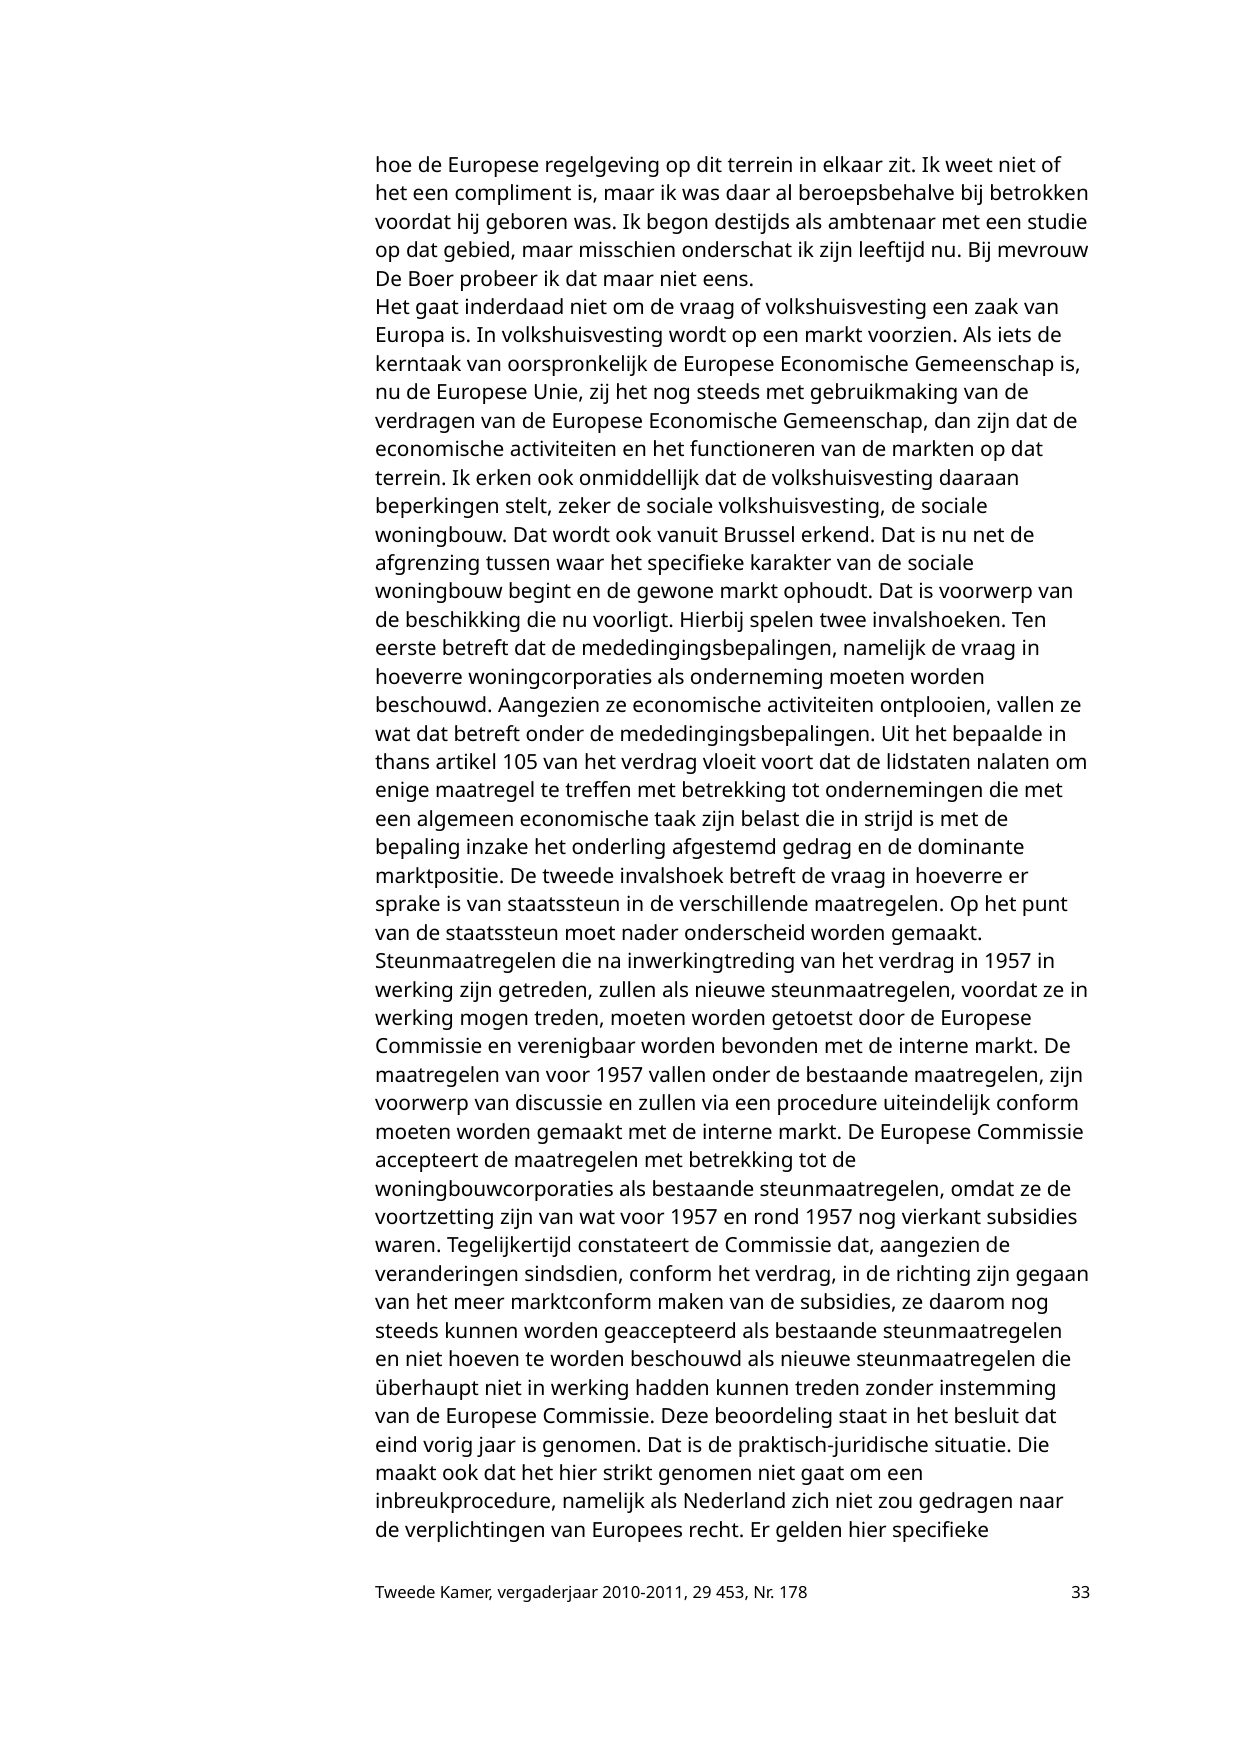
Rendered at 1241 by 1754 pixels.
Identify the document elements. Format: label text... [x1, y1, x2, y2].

text Het gaat inderdaad niet om de vraag of volkshuisvesting een zaak van Europa is. In volkshuisvesting wordt op een markt voorzien. Als iets de kerntaak van oorspronkelijk de Europese Economische Gemeenschap is, nu de Europese Unie, zij het nog steeds met gebruikmaking van de verdragen van de Europese Economische Gemeenschap, dan zijn dat de economische activiteiten en het functioneren van de markten op dat terrein. Ik erken ook onmiddellijk dat de volkshuisvesting daaraan beperkingen stelt, zeker de sociale volkshuisvesting, de sociale woningbouw. Dat wordt ook vanuit Brussel erkend. Dat is nu net de afgrenzing tussen waar het specifieke karakter van de sociale woningbouw begint en de gewone markt ophoudt. Dat is voorwerp van de beschikking die nu voorligt. Hierbij spelen twee invalshoeken. Ten eerste betreft dat de mededingingsbepalingen, namelijk de vraag in hoeverre woningcorporaties als onderneming moeten worden beschouwd. Aangezien ze economische activiteiten ontplooien, vallen ze wat dat betreft onder de mededingingsbepalingen. Uit het bepaalde in thans artikel 105 van het verdrag vloeit voort dat de lidstaten nalaten om enige maatregel te treffen met betrekking tot ondernemingen die met een algemeen economische taak zijn belast die in strijd is met de bepaling inzake het onderling afgestemd gedrag en de dominante marktpositie. De tweede invalshoek betreft de vraag in hoeverre er sprake is van staatssteun in de verschillende maatregelen. Op het punt van de staatssteun moet nader onderscheid worden gemaakt. Steunmaatregelen die na inwerkingtreding van het verdrag in 1957 in werking zijn getreden, zullen als nieuwe steunmaatregelen, voordat ze in werking mogen treden, moeten worden getoetst door de Europese Commissie en verenigbaar worden bevonden met de interne markt. De maatregelen van voor 1957 vallen onder de bestaande maatregelen, zijn voorwerp van discussie en zullen via een procedure uiteindelijk conform moeten worden gemaakt met de interne markt. De Europese Commissie accepteert de maatregelen met betrekking tot de woningbouwcorporaties als bestaande steunmaatregelen, omdat ze de voortzetting zijn van wat voor 1957 en rond 1957 nog vierkant subsidies waren. Tegelijkertijd constateert de Commissie dat, aangezien de veranderingen sindsdien, conform het verdrag, in de richting zijn gegaan van het meer marktconform maken van de subsidies, ze daarom nog steeds kunnen worden geaccepteerd als bestaande steunmaatregelen en niet hoeven te worden beschouwd als nieuwe steunmaatregelen die überhaupt niet in werking hadden kunnen treden zonder instemming van de Europese Commissie. Deze beoordeling staat in het besluit dat eind vorig jaar is genomen. Dat is de praktisch-juridische situatie. Die maakt ook dat het hier strikt genomen niet gaat om een inbreukprocedure, namelijk als Nederland zich niet zou gedragen naar de verplichtingen van Europees recht. Er gelden hier specifieke [375, 292, 1090, 1543]
text hoe de Europese regelgeving op dit terrein in elkaar zit. Ik weet niet of het een compliment is, maar ik was daar al beroepsbehalve bij betrokken voordat hij geboren was. Ik begon destijds als ambtenaar met een studie op dat gebied, maar misschien onderschat ik zijn leeftijd nu. Bij mevrouw De Boer probeer ik dat maar niet eens. [375, 150, 1090, 292]
